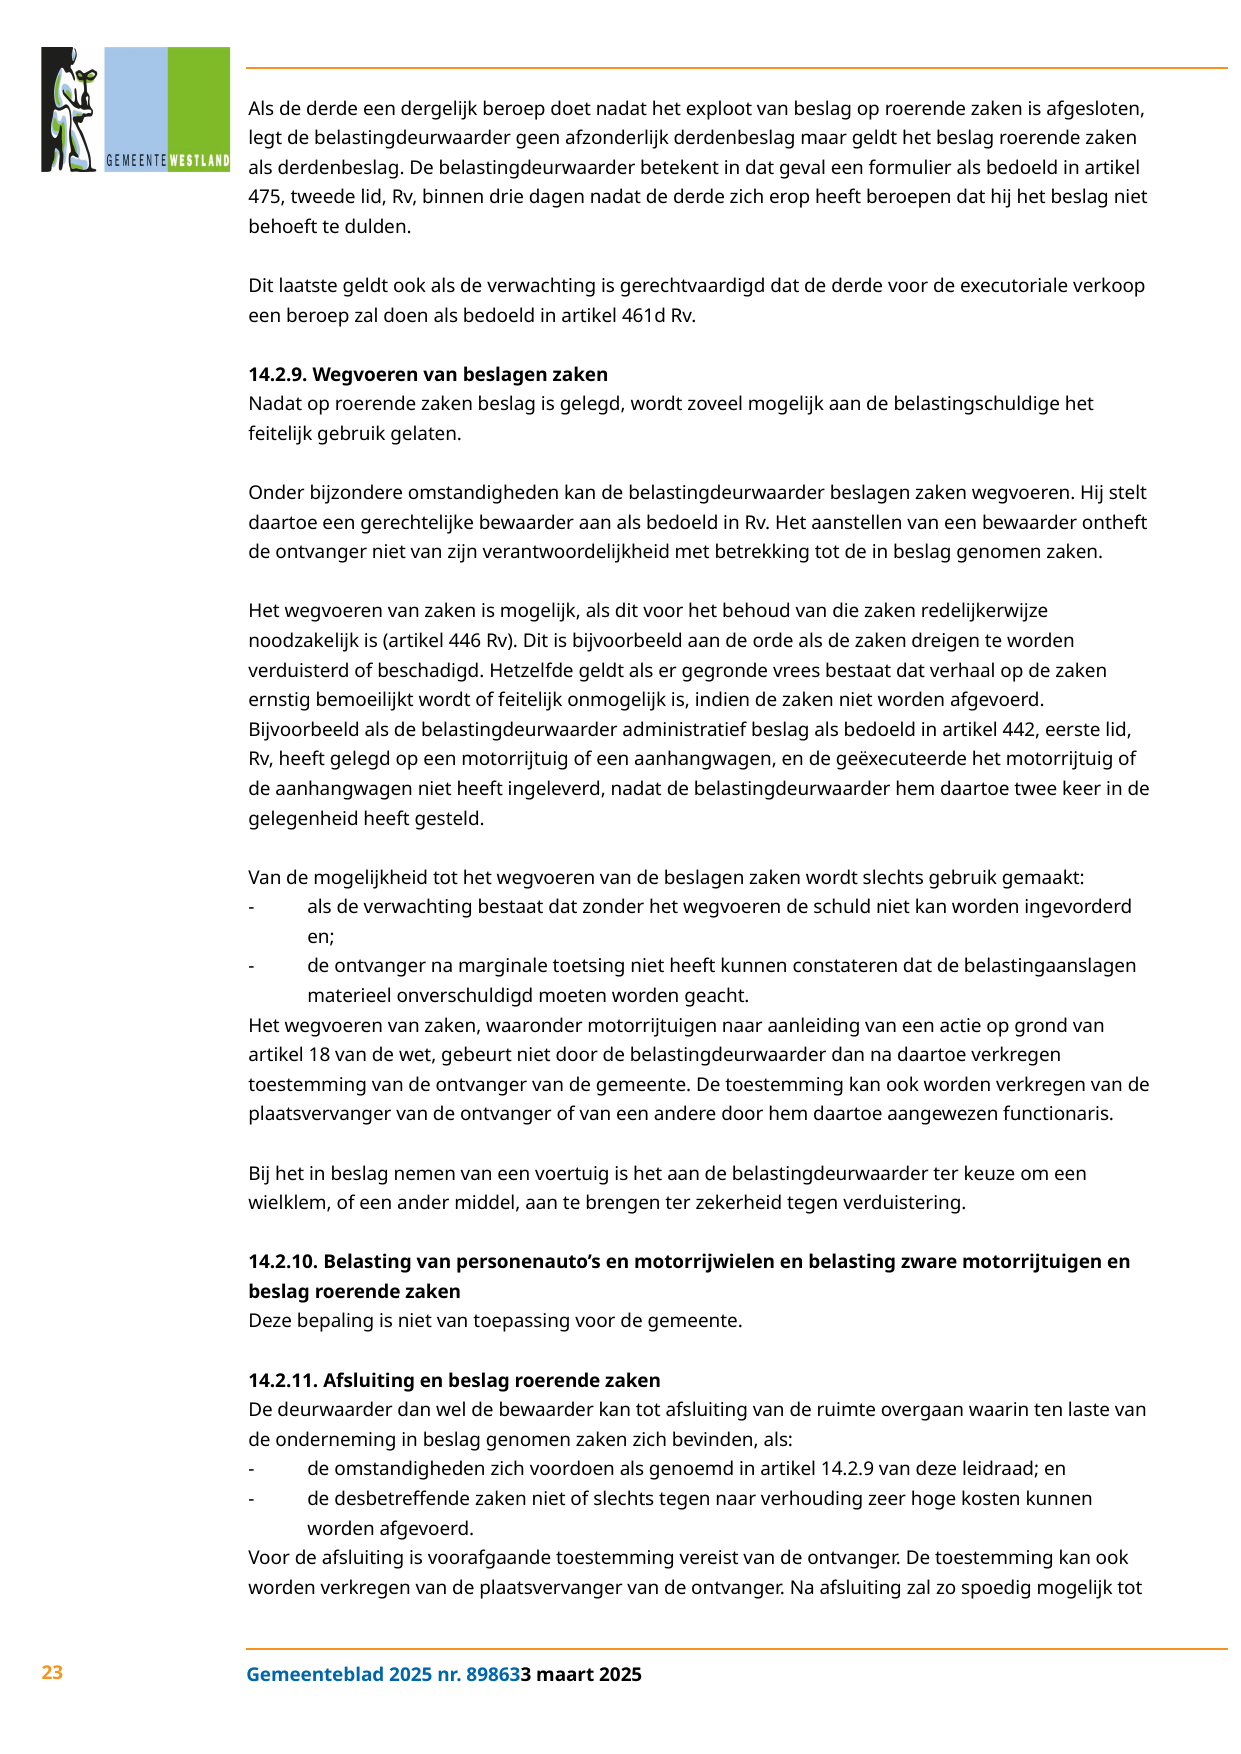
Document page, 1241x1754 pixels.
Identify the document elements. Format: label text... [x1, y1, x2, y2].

list de omstandigheden zich voordoen als genoemd in artikel 14.2.9 van deze leidraad; en [248, 1456, 1152, 1481]
text Nadat op roerende zaken beslag is gelegd, wordt zoveel mogelijk aan de belastingschuldige het feitelijk gebruik gelaten. [248, 391, 1152, 446]
text Als de derde een dergelijk beroep doet nadat het exploot van beslag op roerende zaken is afgesloten, legt de belastingdeurwaarder geen afzonderlijk derdenbeslag maar geldt het beslag roerende zaken als derdenbeslag. De belastingdeurwaarder betekent in dat geval een formulier als bedoeld in artikel 475, tweede lid, Rv, binnen drie dagen nadat de derde zich erop heeft beroepen dat hij het beslag niet behoeft te dulden. [248, 95, 1152, 239]
text Deze bepaling is niet van toepassing voor de gemeente. [248, 1308, 1152, 1333]
text De deurwaarder dan wel de bewaarder kan tot afsluiting van de ruimte overgaan waarin ten laste van de onderneming in beslag genomen zaken zich bevinden, als: [248, 1396, 1152, 1452]
text Het wegvoeren van zaken, waaronder motorrijtuigen naar aanleiding van een actie op grond van artikel 18 van de wet, gebeurt niet door de belastingdeurwaarder dan na daartoe verkregen toestemming van de ontvanger van de gemeente. De toestemming kan ook worden verkregen van de plaatsvervanger van de ontvanger of van een andere door hem daartoe aangewezen functionaris. [248, 1012, 1152, 1126]
text Dit laatste geldt ook als de verwachting is gerechtvaardigd dat de derde voor de executoriale verkoop een beroep zal doen als bedoeld in artikel 461d Rv. [248, 272, 1152, 328]
text Onder bijzondere omstandigheden kan de belastingdeurwaarder beslagen zaken wegvoeren. Hij stelt daartoe een gerechtelijke bewaarder aan als bedoeld in Rv. Het aanstellen van een bewaarder ontheft de ontvanger niet van zijn verantwoordelijkheid met betrekking tot de in beslag genomen zaken. [248, 479, 1152, 564]
list de desbetreffende zaken niet of slechts tegen naar verhouding zeer hoge kosten kunnen worden afgevoerd. [248, 1485, 1152, 1541]
list de ontvanger na marginale toetsing niet heeft kunnen constateren dat de belastingaanslagen materieel onverschuldigd moeten worden geacht. [248, 953, 1152, 1008]
text 14.2.9. Wegvoeren van beslagen zaken [248, 361, 1152, 387]
text Het wegvoeren van zaken is mogelijk, als dit voor het behoud van die zaken redelijkerwijze noodzakelijk is (artikel 446 Rv). Dit is bijvoorbeeld aan de orde als de zaken dreigen te worden verduisterd of beschadigd. Hetzelfde geldt als er gegronde vrees bestaat dat verhaal op de zaken ernstig bemoeilijkt wordt of feitelijk onmogelijk is, indien de zaken niet worden afgevoerd. Bijvoorbeeld als de belastingdeurwaarder administratief beslag als bedoeld in artikel 442, eerste lid, Rv, heeft gelegd op een motorrijtuig of een aanhangwagen, en de geëxecuteerde het motorrijtuig of de aanhangwagen niet heeft ingeleverd, nadat de belastingdeurwaarder hem daartoe twee keer in de gelegenheid heeft gesteld. [248, 598, 1152, 831]
text Voor de afsluiting is voorafgaande toestemming vereist van de ontvanger. De toestemming kan ook worden verkregen van de plaatsvervanger van de ontvanger. Na afsluiting zal zo spoedig mogelijk tot [248, 1544, 1152, 1600]
list als de verwachting bestaat dat zonder het wegvoeren de schuld niet kan worden ingevorderd en; [248, 893, 1152, 949]
picture [41, 47, 231, 172]
text 14.2.10. Belasting van personenauto’s en motorrijwielen en belasting zware motorrijtuigen en beslag roerende zaken [248, 1248, 1152, 1304]
text Van de mogelijkheid tot het wegvoeren van de beslagen zaken wordt slechts gebruik gemaakt: [248, 864, 1152, 890]
text Bij het in beslag nemen van een voertuig is het aan de belastingdeurwaarder ter keuze om een wielklem, of een ander middel, aan te brengen ter zekerheid tegen verduistering. [248, 1160, 1152, 1215]
text 14.2.11. Afsluiting en beslag roerende zaken [248, 1367, 1152, 1393]
